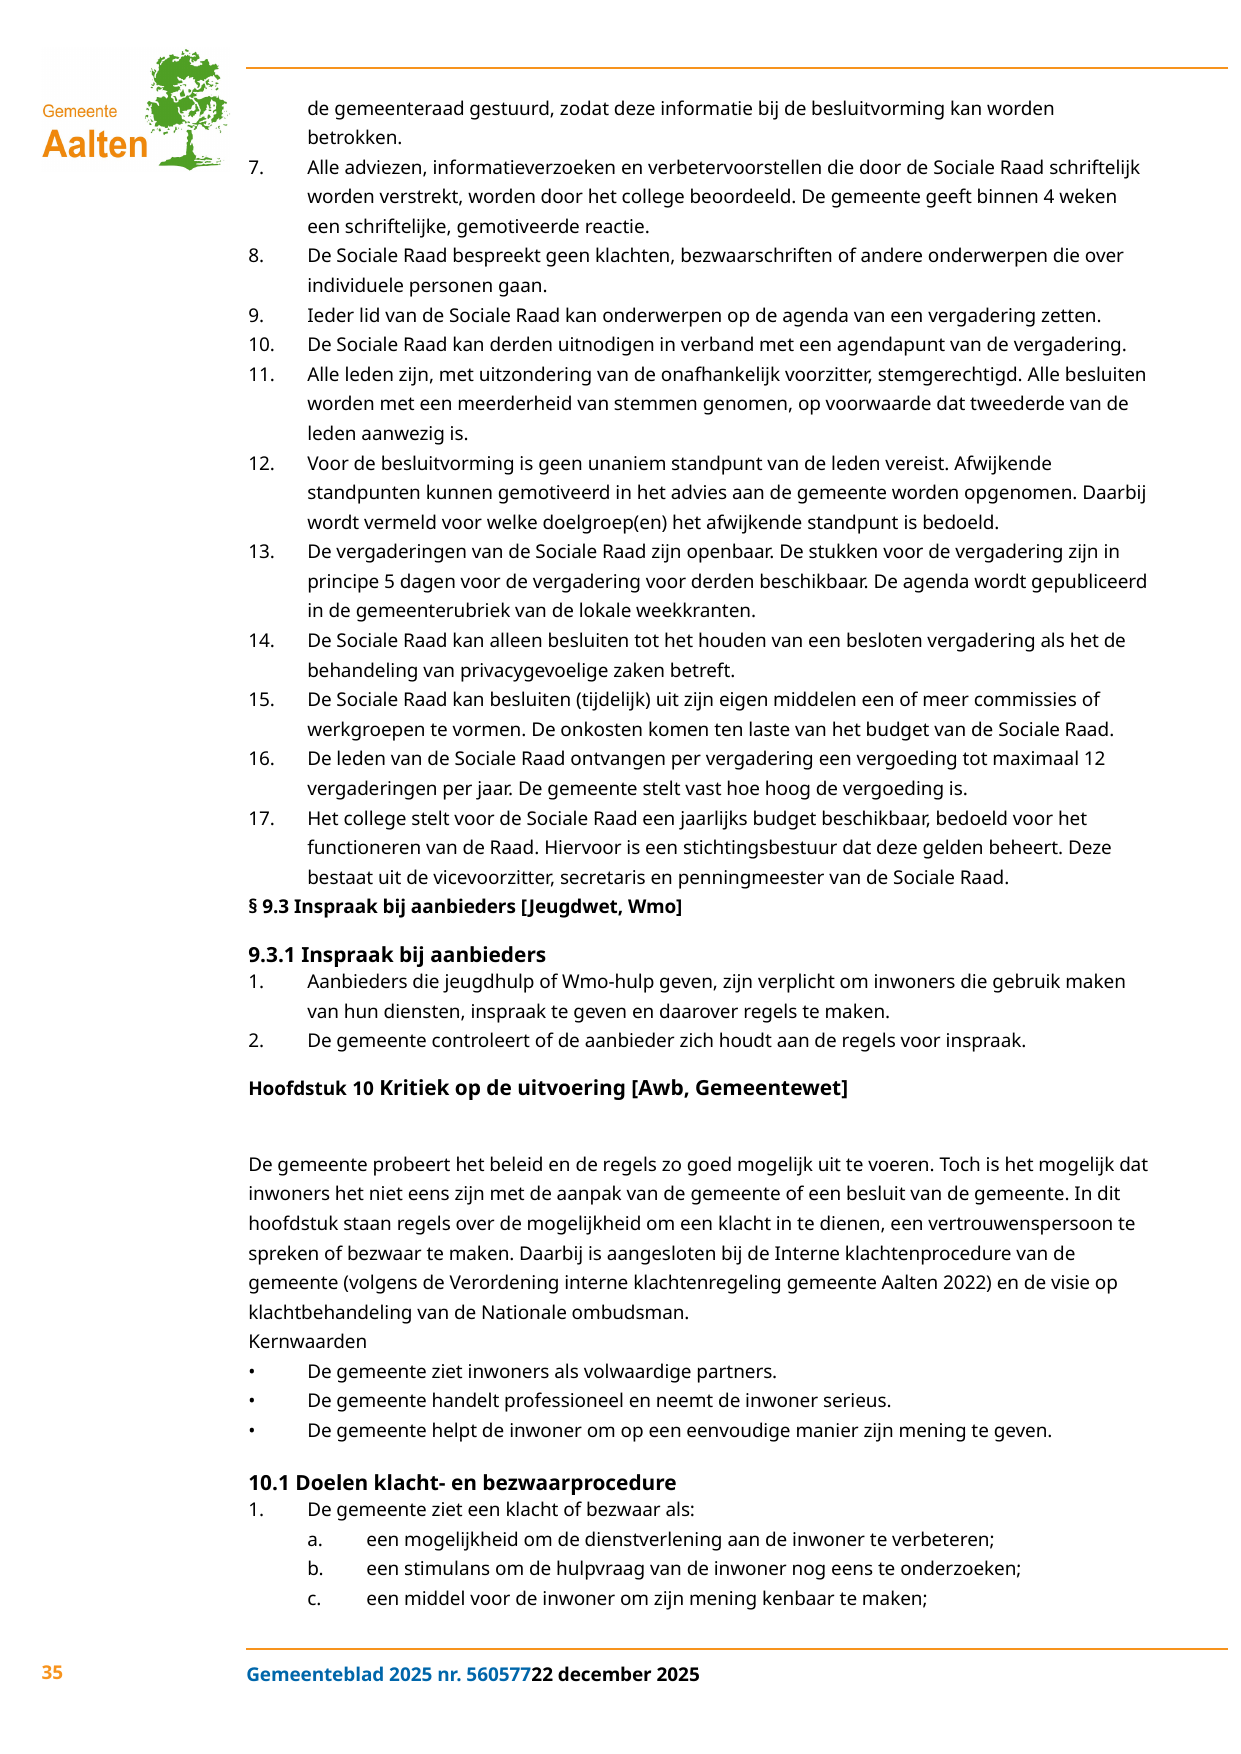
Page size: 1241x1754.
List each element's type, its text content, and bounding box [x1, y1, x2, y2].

text § 9.3 Inspraak bij aanbieders [Jeugdwet, Wmo] [248, 893, 1152, 919]
picture [41, 47, 231, 172]
list Ieder lid van de Sociale Raad kan onderwerpen op de agenda van een vergadering zetten. [248, 302, 1152, 328]
list een stimulans om de hulpvraag van de inwoner nog eens te onderzoeken; [307, 1555, 1152, 1581]
list De gemeente ziet een klacht of bezwaar als: [248, 1496, 1152, 1522]
list De gemeente handelt professioneel en neemt de inwoner serieus. [248, 1388, 1152, 1413]
text Hoofdstuk 10 Kritiek op de uitvoering [Awb, Gemeentewet] [248, 1073, 1152, 1102]
text 10.1 Doelen klacht- en bezwaarprocedure [248, 1468, 1152, 1496]
list De Sociale Raad kan derden uitnodigen in verband met een agendapunt van de vergadering. [248, 331, 1152, 357]
list De Sociale Raad kan besluiten (tijdelijk) uit zijn eigen middelen een of meer commissies of werkgroepen te vormen. De onkosten komen ten laste van het budget van de Sociale Raad. [248, 686, 1152, 742]
list De gemeente helpt de inwoner om op een eenvoudige manier zijn mening te geven. [248, 1417, 1152, 1443]
list Alle leden zijn, met uitzondering van de onafhankelijk voorzitter, stemgerechtigd. Alle besluiten worden met een meerderheid van stemmen genomen, op voorwaarde dat tweederde van de leden aanwezig is. [248, 361, 1152, 446]
text De gemeente probeert het beleid en de regels zo goed mogelijk uit te voeren. Toch is het mogelijk dat inwoners het niet eens zijn met de aanpak van de gemeente of een besluit van de gemeente. In dit hoofdstuk staan regels over de mogelijkheid om een klacht in te dienen, een vertrouwenspersoon te spreken of bezwaar te maken. Daarbij is aangesloten bij de Interne klachtenprocedure van de gemeente (volgens de Verordening interne klachtenregeling gemeente Aalten 2022) en de visie op klachtbehandeling van de Nationale ombudsman. [248, 1151, 1152, 1325]
list De leden van de Sociale Raad ontvangen per vergadering een vergoeding tot maximaal 12 vergaderingen per jaar. De gemeente stelt vast hoe hoog de vergoeding is. [248, 746, 1152, 801]
list De Sociale Raad bespreekt geen klachten, bezwaarschriften of andere onderwerpen die over individuele personen gaan. [248, 243, 1152, 298]
list Alle adviezen, informatieverzoeken en verbetervoorstellen die door de Sociale Raad schriftelijk worden verstrekt, worden door het college beoordeeld. De gemeente geeft binnen 4 weken een schriftelijke, gemotiveerde reactie. [248, 154, 1152, 239]
list een middel voor de inwoner om zijn mening kenbaar te maken; [307, 1585, 1152, 1611]
text Kernwaarden [248, 1328, 1152, 1354]
list De gemeente controleert of de aanbieder zich houdt aan de regels voor inspraak. [248, 1028, 1152, 1053]
list een mogelijkheid om de dienstverlening aan de inwoner te verbeteren; [307, 1526, 1152, 1551]
list Voor de besluitvorming is geen unaniem standpunt van de leden vereist. Afwijkende standpunten kunnen gemotiveerd in het advies aan de gemeente worden opgenomen. Daarbij wordt vermeld voor welke doelgroep(en) het afwijkende standpunt is bedoeld. [248, 450, 1152, 535]
list De gemeente ziet inwoners als volwaardige partners. [248, 1358, 1152, 1384]
list De Sociale Raad kan alleen besluiten tot het houden van een besloten vergadering als het de behandeling van privacygevoelige zaken betreft. [248, 627, 1152, 683]
list de gemeenteraad gestuurd, zodat deze informatie bij de besluitvorming kan worden betrokken. [248, 95, 1152, 150]
list De vergaderingen van de Sociale Raad zijn openbaar. De stukken voor de vergadering zijn in principe 5 dagen voor de vergadering voor derden beschikbaar. De agenda wordt gepubliceerd in de gemeenterubriek van de lokale weekkranten. [248, 538, 1152, 623]
list Het college stelt voor de Sociale Raad een jaarlijks budget beschikbaar, bedoeld voor het functioneren van de Raad. Hiervoor is een stichtingsbestuur dat deze gelden beheert. Deze bestaat uit de vicevoorzitter, secretaris en penningmeester van de Sociale Raad. [248, 805, 1152, 890]
list Aanbieders die jeugdhulp of Wmo-hulp geven, zijn verplicht om inwoners die gebruik maken van hun diensten, inspraak te geven en daarover regels te maken. [248, 968, 1152, 1024]
text 9.3.1 Inspraak bij aanbieders [248, 940, 1152, 968]
